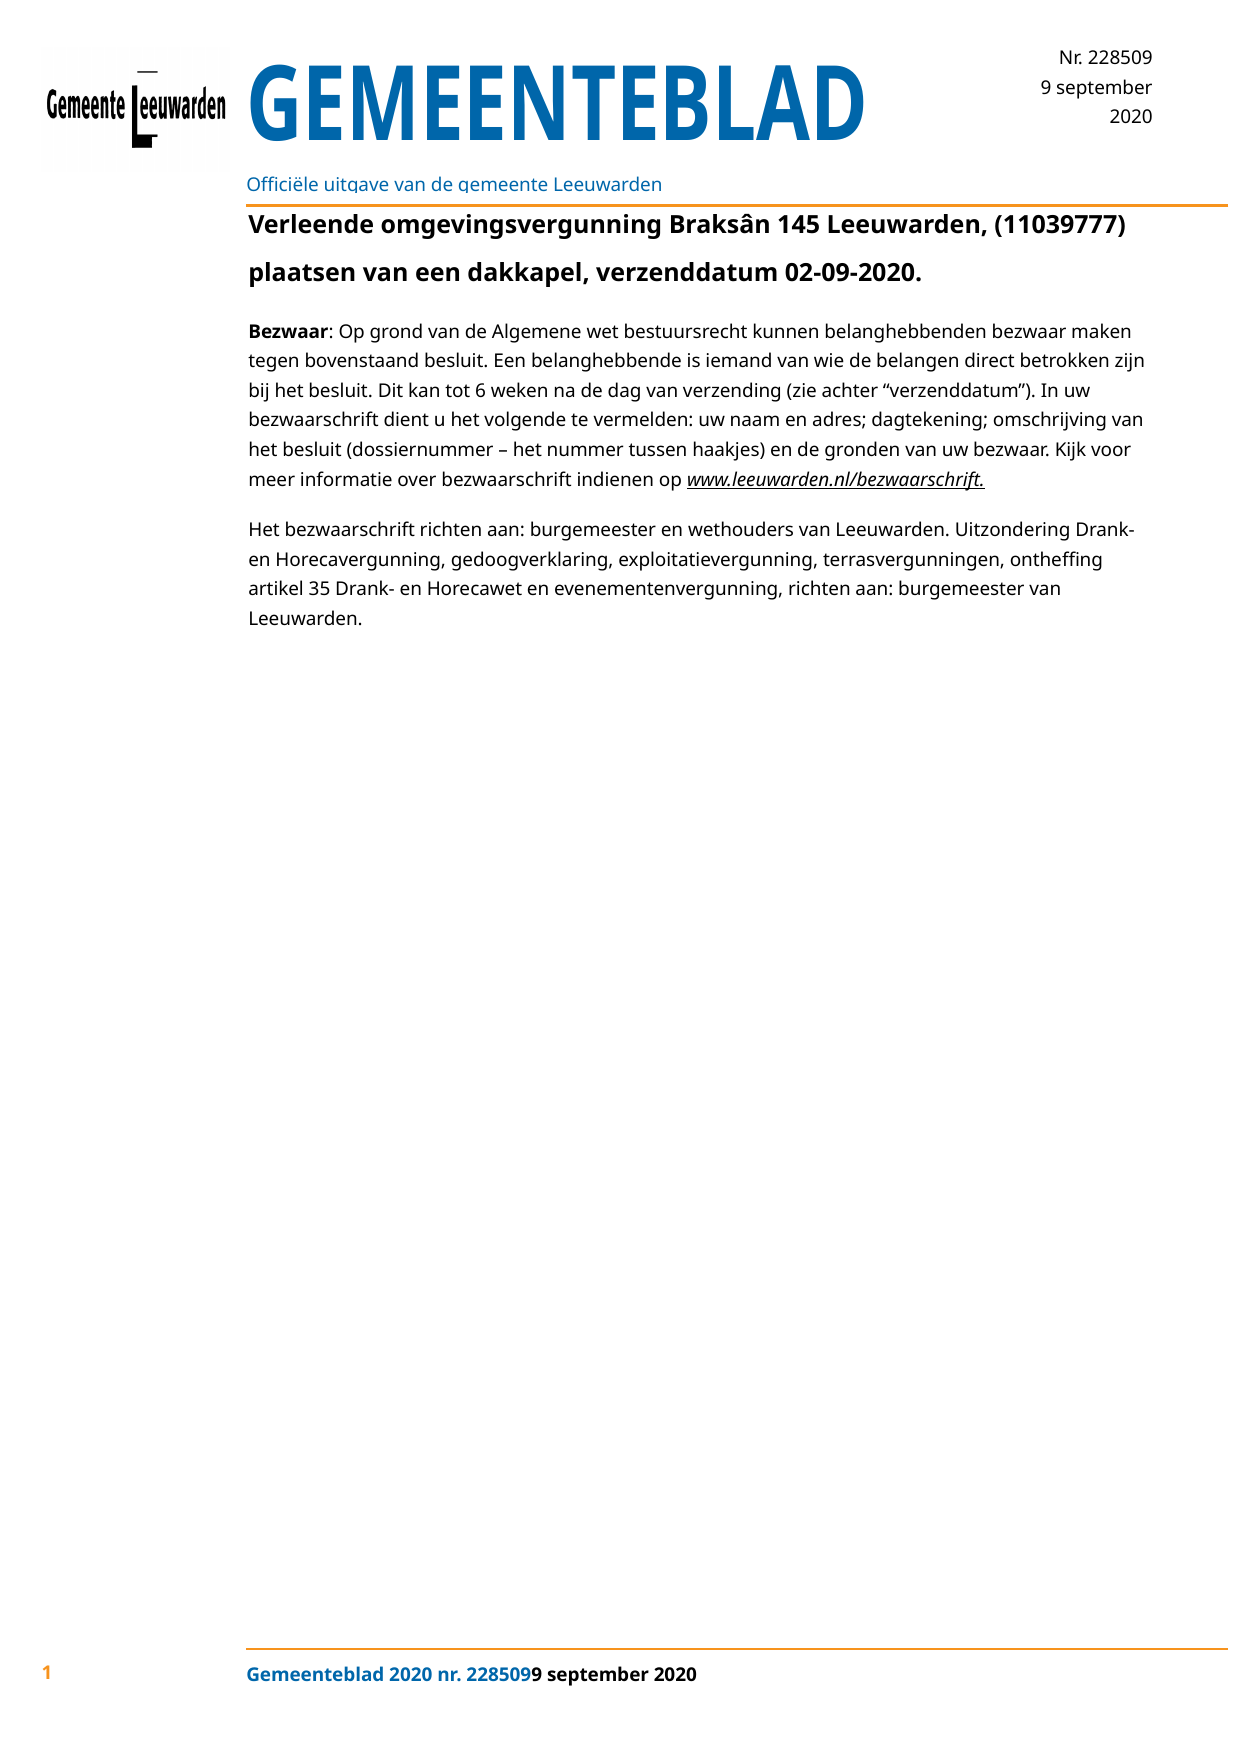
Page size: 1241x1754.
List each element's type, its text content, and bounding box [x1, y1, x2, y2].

text Verleende omgevingsvergunning Braksân 145 Leeuwarden, (11039777) plaatsen van een dakkapel, verzenddatum 02-09-2020. [248, 207, 1152, 288]
text Het bezwaarschrift richten aan: burgemeester en wethouders van Leeuwarden. Uitzondering Drank- en Horecavergunning, gedoogverklaring, exploitatievergunning, terrasvergunningen, ontheffing artikel 35 Drank- en Horecawet en evenementenvergunning, richten aan: burgemeester van Leeuwarden. [248, 516, 1152, 631]
picture [41, 47, 231, 172]
text Bezwaar: Op grond van de Algemene wet bestuursrecht kunnen belanghebbenden bezwaar maken tegen bovenstaand besluit. Een belanghebbende is iemand van wie de belangen direct betrokken zijn bij het besluit. Dit kan tot 6 weken na de dag van verzending (zie achter “verzenddatum”). In uw bezwaarschrift dient u het volgende te vermelden: uw naam en adres; dagtekening; omschrijving van het besluit (dossiernummer – het nummer tussen haakjes) en de gronden van uw bezwaar. Kijk voor meer informatie over bezwaarschrift indienen op www.leeuwarden.nl/bezwaarschrift. [248, 318, 1152, 492]
